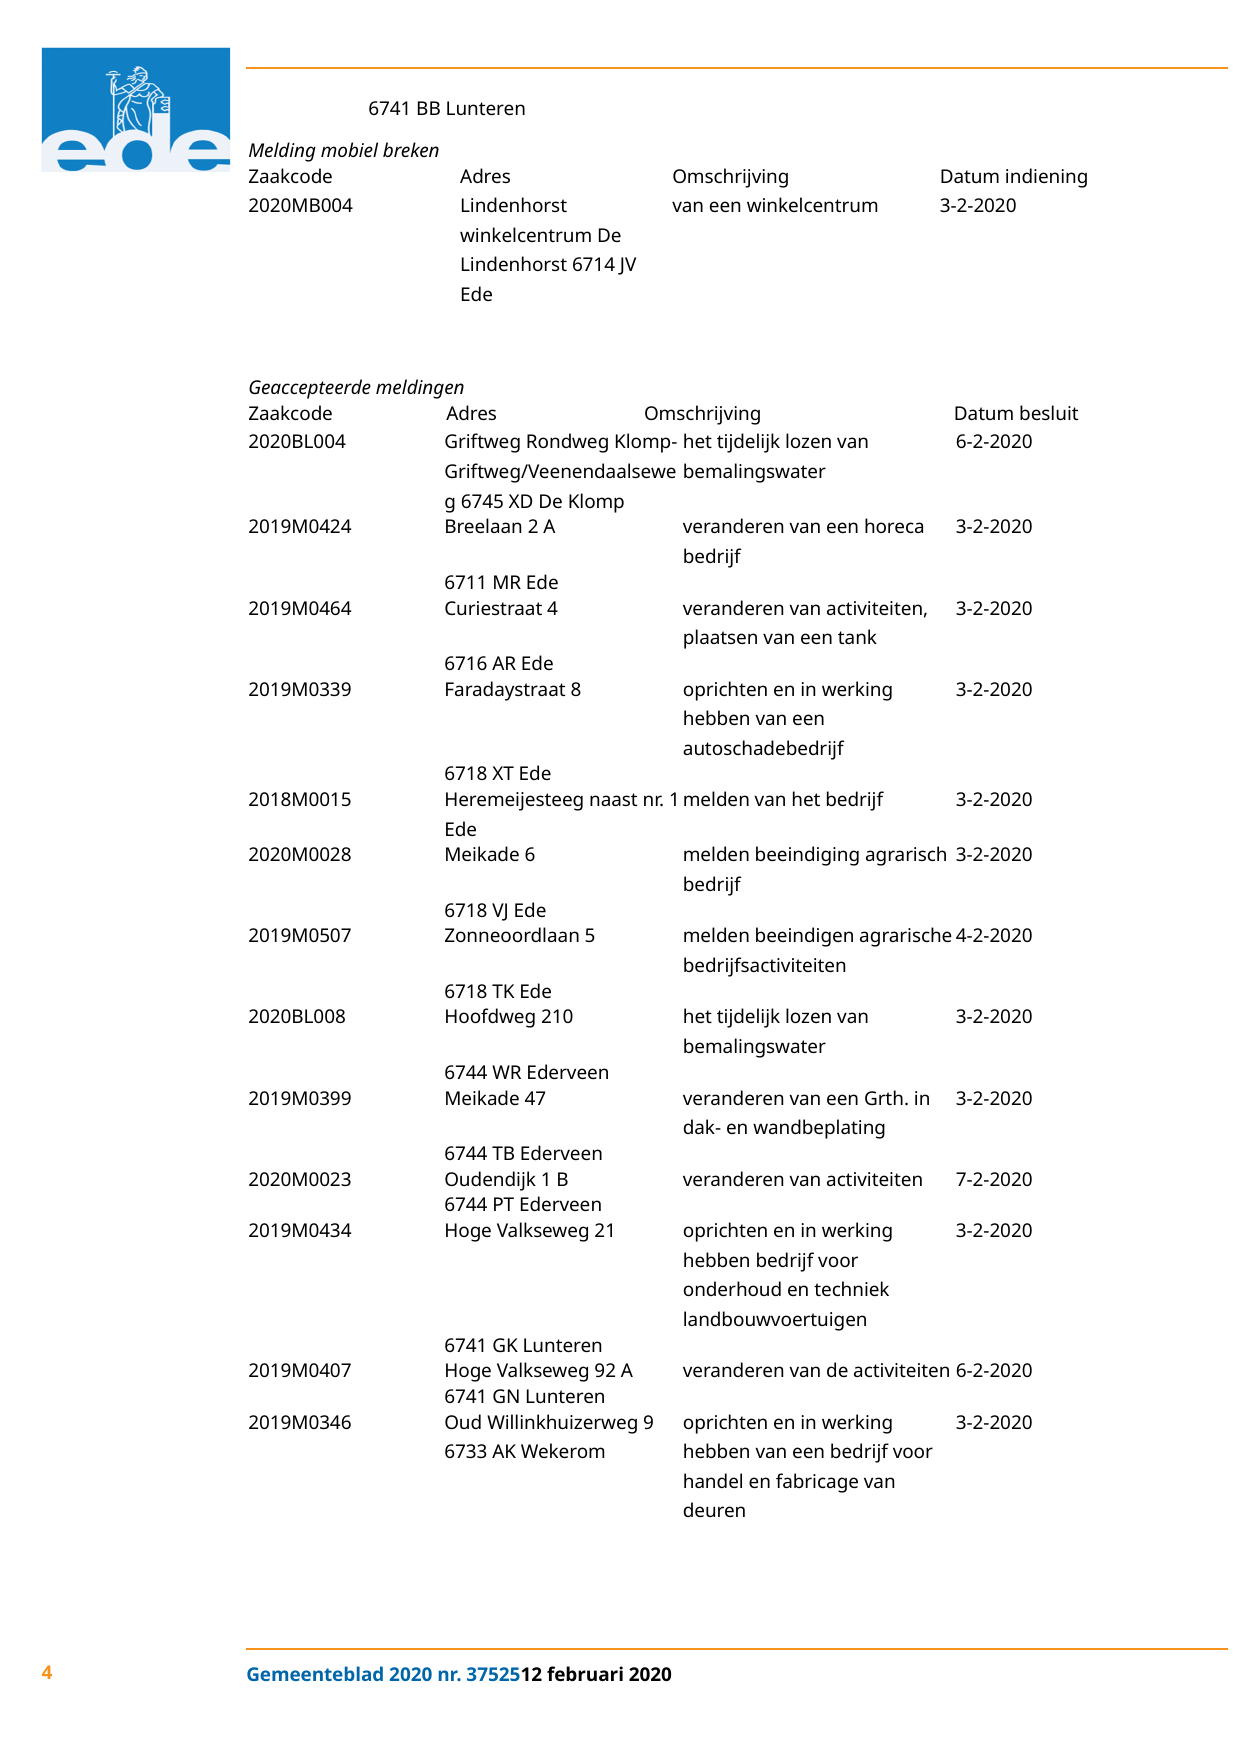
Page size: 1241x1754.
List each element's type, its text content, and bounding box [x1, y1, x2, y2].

table_cell 2019M0399 [248, 1085, 444, 1140]
table_cell [956, 650, 1152, 676]
table_cell [683, 1140, 956, 1166]
table_cell Meikade 47 [444, 1085, 683, 1140]
table_cell het tijdelijk lozen van bemalingswater [683, 1004, 956, 1059]
table_header Zaakcode [248, 400, 446, 425]
table_header van een winkelcentrum [672, 192, 939, 307]
table_cell [248, 1332, 444, 1357]
table_header 2020MB004 [248, 192, 460, 307]
table_cell [683, 1383, 956, 1409]
table_cell 2019M0424 [248, 514, 444, 569]
table_cell [683, 978, 956, 1004]
table_cell 3-2-2020 [956, 1409, 1152, 1523]
table_cell [956, 1059, 1152, 1085]
table_cell [248, 95, 368, 121]
table_cell [248, 897, 444, 923]
table_cell [248, 650, 444, 676]
table_cell [956, 1332, 1152, 1357]
table_header het tijdelijk lozen van bemalingswater [683, 429, 956, 514]
table_cell Oudendijk 1 B [444, 1166, 683, 1192]
table_cell [248, 569, 444, 595]
table_cell [956, 1140, 1152, 1166]
table_cell [608, 95, 911, 121]
table_cell [248, 761, 444, 786]
table_cell [683, 1059, 956, 1085]
table_cell 2019M0464 [248, 595, 444, 650]
table_cell 7-2-2020 [956, 1166, 1152, 1192]
table_cell [248, 1192, 444, 1217]
table_cell 3-2-2020 [956, 1004, 1152, 1059]
table_cell [248, 978, 444, 1004]
table_cell 3-2-2020 [956, 595, 1152, 650]
table_cell Breelaan 2 A [444, 514, 683, 569]
table_cell 2018M0015 [248, 786, 444, 842]
table_header Omschrijving [644, 400, 954, 425]
table_header Datum besluit [954, 400, 1152, 425]
table_cell 6744 TB Ederveen [444, 1140, 683, 1166]
table_cell Meikade 6 [444, 842, 683, 897]
table_cell 6741 GN Lunteren [444, 1383, 683, 1409]
table_cell 2019M0507 [248, 923, 444, 978]
table_cell Hoge Valkseweg 21 [444, 1217, 683, 1332]
table_cell 3-2-2020 [956, 676, 1152, 761]
table_cell Hoofdweg 210 [444, 1004, 683, 1059]
table_cell veranderen van de activiteiten [683, 1358, 956, 1383]
table_cell [248, 1383, 444, 1409]
table_cell oprichten en in werking hebben van een bedrijf voor handel en fabricage van deuren [683, 1409, 956, 1523]
table_cell [248, 1140, 444, 1166]
table_cell [956, 1192, 1152, 1217]
table_cell 6744 PT Ederveen [444, 1192, 683, 1217]
table_cell 2020M0023 [248, 1166, 444, 1192]
table_cell [956, 1383, 1152, 1409]
table_cell [683, 1332, 956, 1357]
table_header Omschrijving [672, 163, 939, 189]
table_cell 3-2-2020 [956, 786, 1152, 842]
table_cell 3-2-2020 [956, 514, 1152, 569]
table_cell 6741 BB Lunteren [368, 95, 608, 121]
table_cell 2020M0028 [248, 842, 444, 897]
text Geaccepteerde meldingen [248, 374, 1152, 399]
table_cell [956, 897, 1152, 923]
table_cell 6-2-2020 [956, 1358, 1152, 1383]
table_header Adres [460, 163, 672, 189]
table_cell [956, 761, 1152, 786]
table_cell [956, 569, 1152, 595]
table_cell 2019M0339 [248, 676, 444, 761]
picture [41, 47, 231, 172]
table_header 2020BL004 [248, 429, 444, 514]
table_cell 3-2-2020 [956, 842, 1152, 897]
table_header 6-2-2020 [956, 429, 1152, 514]
table_header Datum indiening [940, 163, 1152, 189]
table_cell [683, 897, 956, 923]
table_cell Zonneoordlaan 5 [444, 923, 683, 978]
table_cell [911, 95, 1031, 121]
table_cell [956, 978, 1152, 1004]
table_cell oprichten en in werking hebben van een autoschadebedrijf [683, 676, 956, 761]
table_cell 3-2-2020 [956, 1217, 1152, 1332]
table_header Zaakcode [248, 163, 460, 189]
table_cell [683, 761, 956, 786]
table_cell veranderen van activiteiten [683, 1166, 956, 1192]
table_cell Oud Willinkhuizerweg 9 6733 AK Wekerom [444, 1409, 683, 1523]
table_cell Hoge Valkseweg 92 A [444, 1358, 683, 1383]
table_header 3-2-2020 [940, 192, 1152, 307]
text Melding mobiel breken [248, 137, 1152, 163]
table_cell 2020BL008 [248, 1004, 444, 1059]
table_cell 4-2-2020 [956, 923, 1152, 978]
table_cell melden beeindigen agrarische bedrijfsactiviteiten [683, 923, 956, 978]
table_cell veranderen van een Grth. in dak- en wandbeplating [683, 1085, 956, 1140]
table_cell Faradaystraat 8 [444, 676, 683, 761]
table_cell Heremeijesteeg naast nr. 1 Ede [444, 786, 683, 842]
table_cell [683, 1192, 956, 1217]
table_cell 6716 AR Ede [444, 650, 683, 676]
table_header Adres [446, 400, 644, 425]
table_cell melden beeindiging agrarisch bedrijf [683, 842, 956, 897]
table_cell [683, 569, 956, 595]
table_cell 6718 TK Ede [444, 978, 683, 1004]
table_cell 6718 XT Ede [444, 761, 683, 786]
table_cell [248, 1059, 444, 1085]
table_cell 6711 MR Ede [444, 569, 683, 595]
table_cell oprichten en in werking hebben bedrijf voor onderhoud en techniek landbouwvoertuigen [683, 1217, 956, 1332]
table_header Lindenhorst winkelcentrum De Lindenhorst 6714 JV Ede [460, 192, 672, 307]
table_cell 2019M0407 [248, 1358, 444, 1383]
table_cell 2019M0434 [248, 1217, 444, 1332]
table_cell 6744 WR Ederveen [444, 1059, 683, 1085]
table_cell veranderen van een horeca bedrijf [683, 514, 956, 569]
table_cell veranderen van activiteiten, plaatsen van een tank [683, 595, 956, 650]
table_cell [683, 650, 956, 676]
table_header Griftweg Rondweg Klomp-Griftweg/Veenendaalseweg 6745 XD De Klomp [444, 429, 683, 514]
table_cell 2019M0346 [248, 1409, 444, 1523]
table_cell 6718 VJ Ede [444, 897, 683, 923]
table_cell melden van het bedrijf [683, 786, 956, 842]
table_cell 3-2-2020 [956, 1085, 1152, 1140]
table_cell Curiestraat 4 [444, 595, 683, 650]
table_cell 6741 GK Lunteren [444, 1332, 683, 1357]
